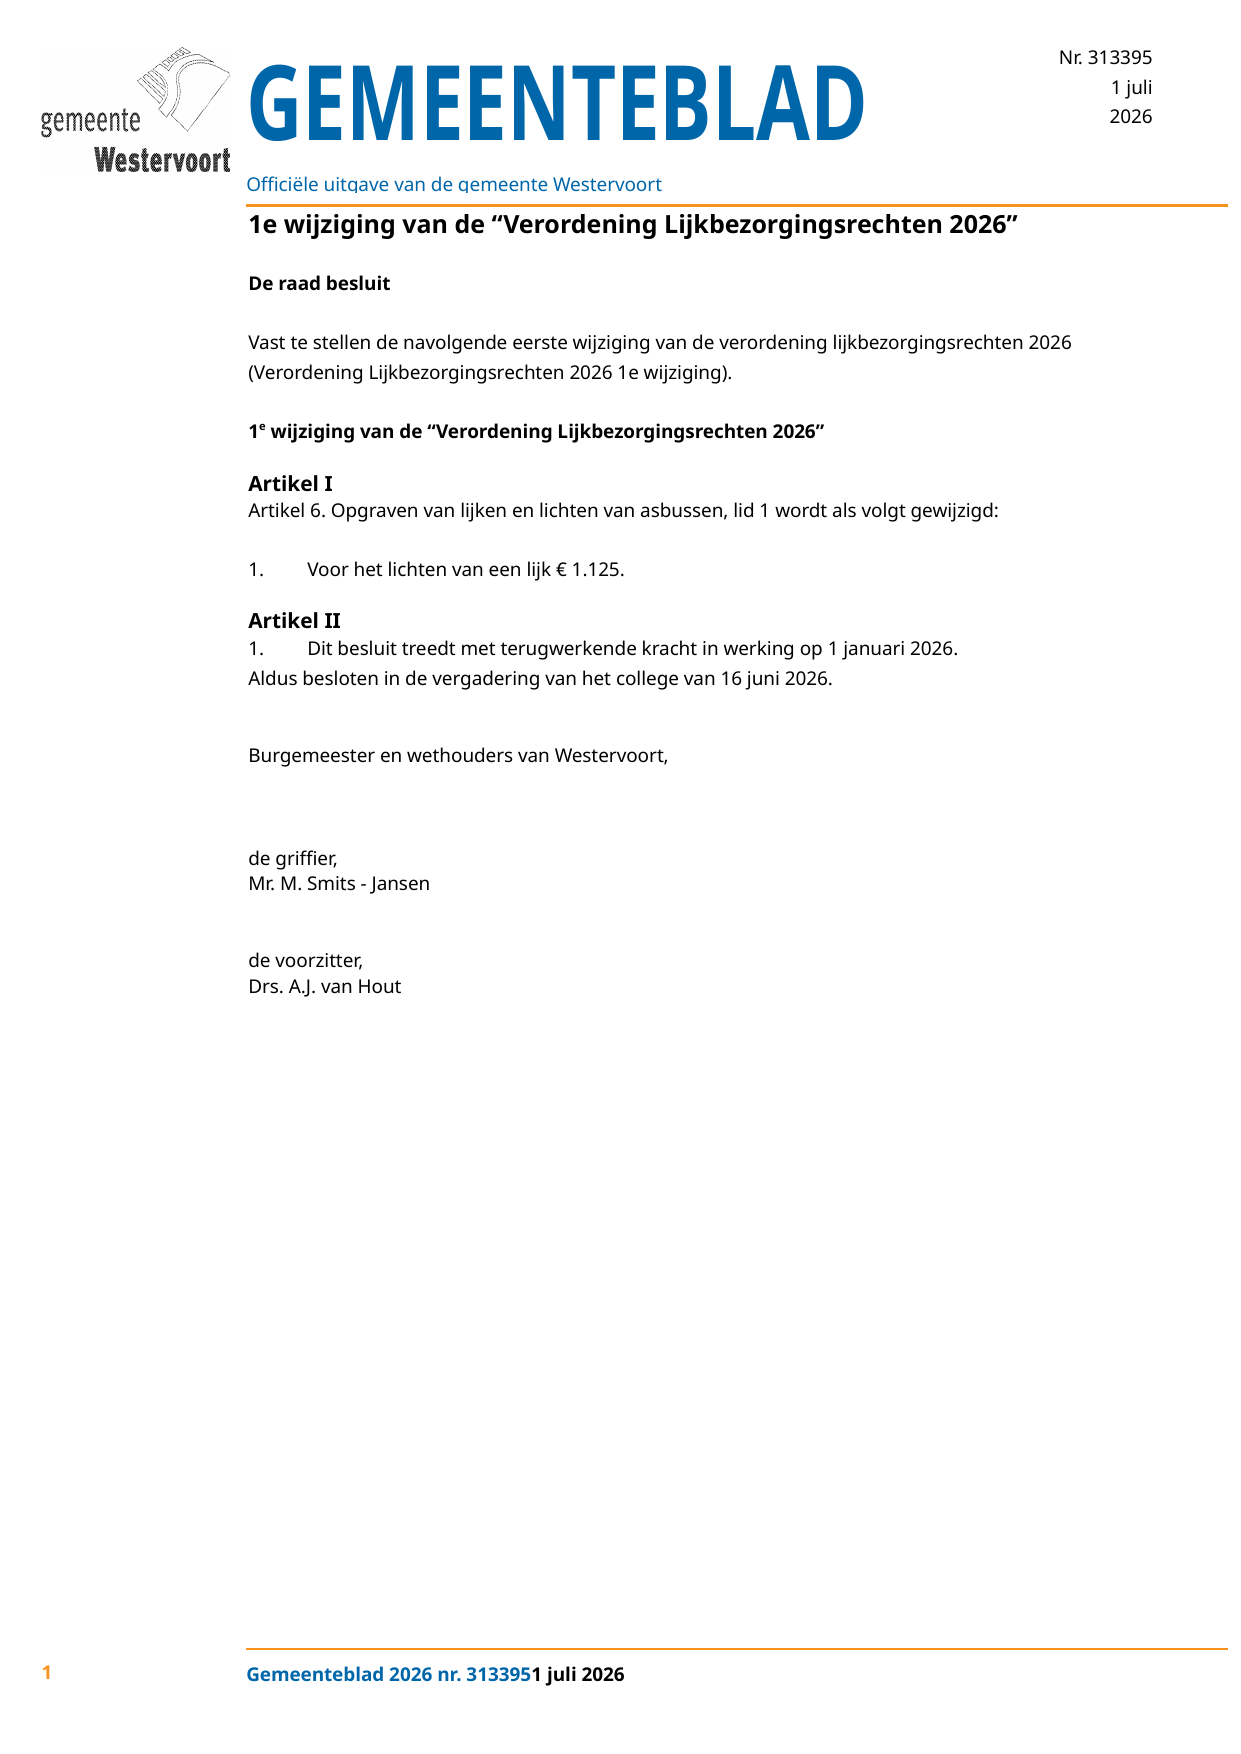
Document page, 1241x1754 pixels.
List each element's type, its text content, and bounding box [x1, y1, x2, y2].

text Vast te stellen de navolgende eerste wijziging van de verordening lijkbezorgingsrechten 2026 (Verordening Lijkbezorgingsrechten 2026 1e wijziging). [248, 329, 1152, 385]
text Drs. A.J. van Hout [248, 973, 1152, 999]
text 1e wijziging van de “Verordening Lijkbezorgingsrechten 2026” [248, 418, 1152, 444]
text 1e wijziging van de “Verordening Lijkbezorgingsrechten 2026” [248, 207, 1152, 241]
text De raad besluit [248, 270, 1152, 296]
text Artikel II [248, 607, 1152, 635]
text de griffier, [248, 845, 1152, 871]
text Artikel 6. Opgraven van lijken en lichten van asbussen, lid 1 wordt als volgt gewijzigd: [248, 497, 1152, 523]
text Burgemeester en wethouders van Westervoort, [248, 742, 1152, 768]
list Voor het lichten van een lijk € 1.125. [248, 556, 1152, 582]
text de voorzitter, [248, 948, 1152, 973]
text Mr. M. Smits - Jansen [248, 871, 1152, 896]
text Artikel I [248, 469, 1152, 497]
list Dit besluit treedt met terugwerkende kracht in werking op 1 januari 2026. [248, 635, 1152, 661]
picture [41, 47, 231, 172]
text Aldus besloten in de vergadering van het college van 16 juni 2026. [248, 665, 1152, 690]
